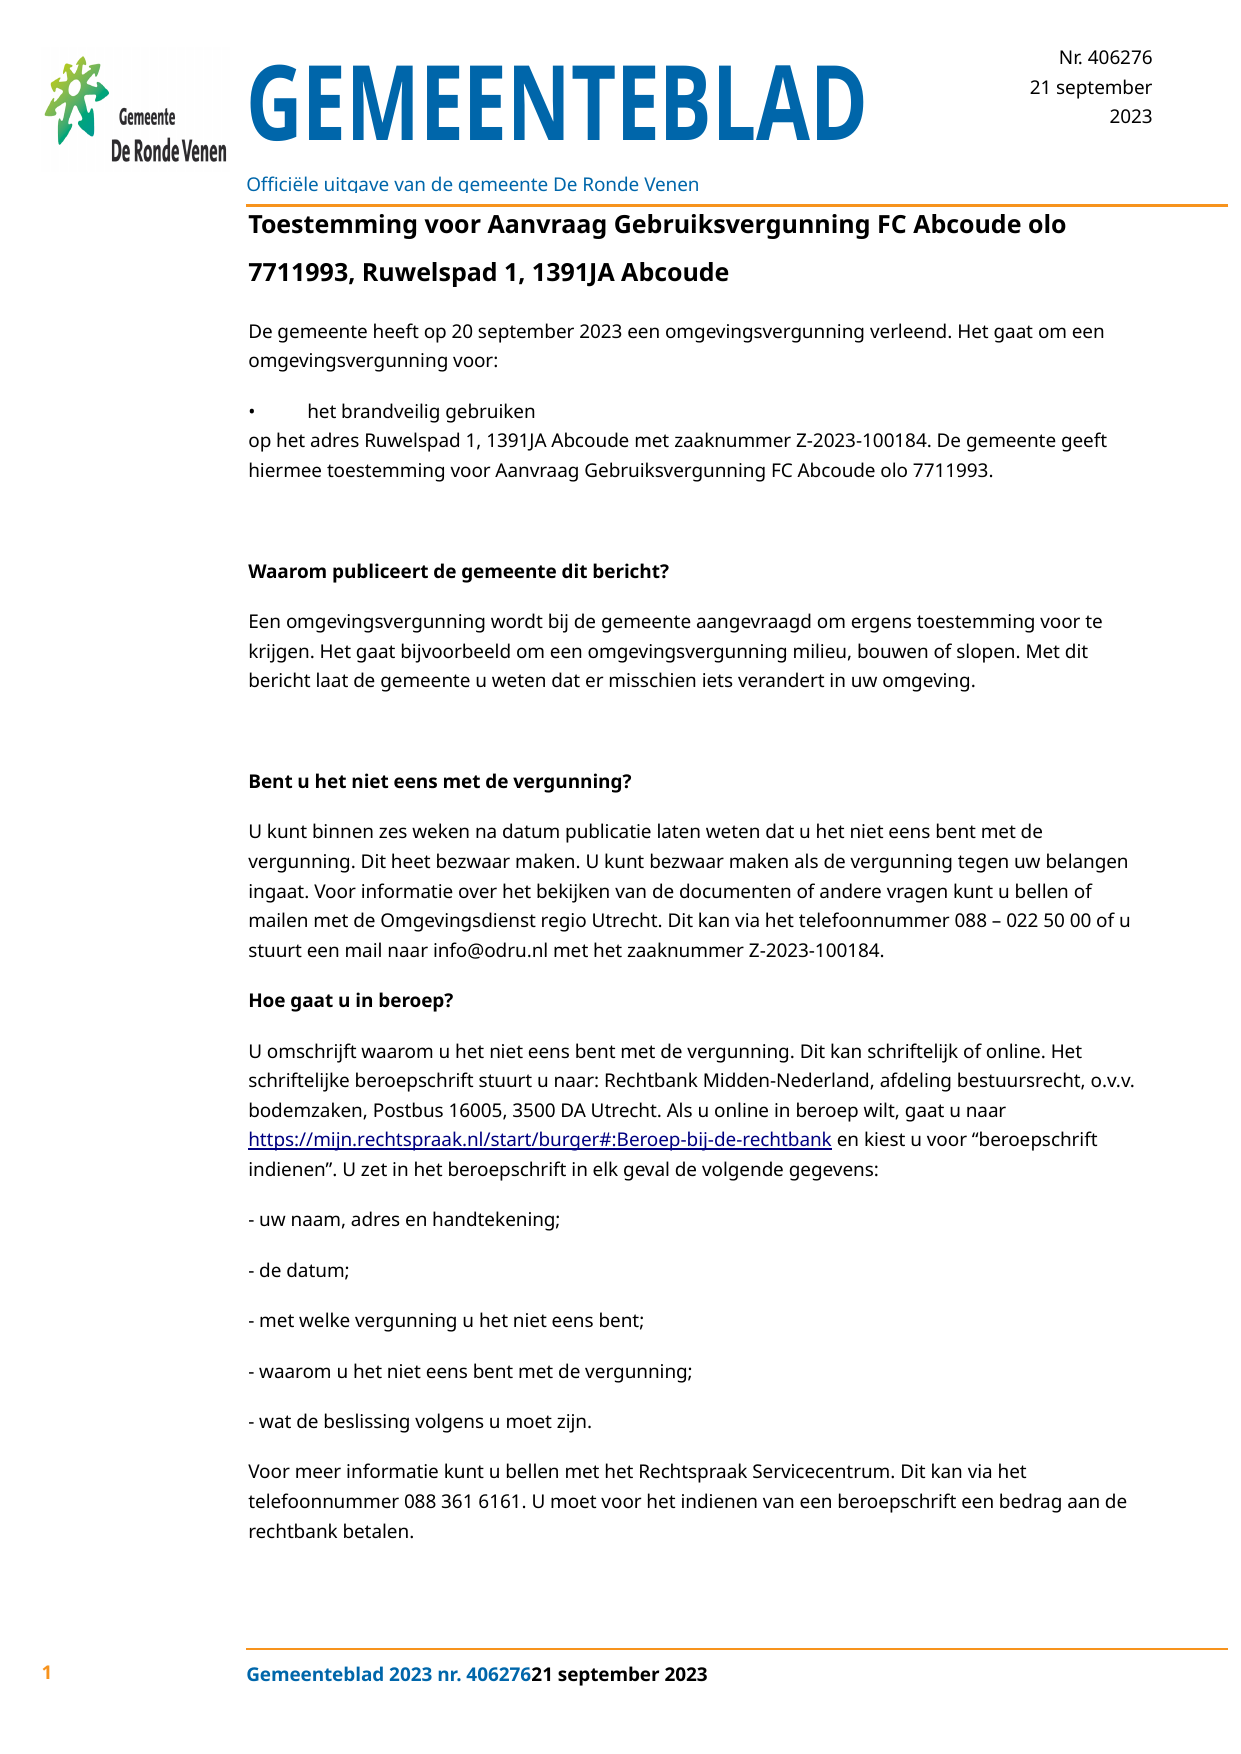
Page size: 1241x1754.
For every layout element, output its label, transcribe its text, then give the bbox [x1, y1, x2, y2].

text U omschrijft waarom u het niet eens bent met de vergunning. Dit kan schriftelijk of online. Het schriftelijke beroepschrift stuurt u naar: Rechtbank Midden-Nederland, afdeling bestuursrecht, o.v.v. bodemzaken, Postbus 16005, 3500 DA Utrecht. Als u online in beroep wilt, gaat u naar https://mijn.rechtspraak.nl/start/burger#:Beroep-bij-de-rechtbank en kiest u voor “beroepschrift indienen”. U zet in het beroepschrift in elk geval de volgende gegevens: [248, 1038, 1152, 1182]
text Hoe gaat u in beroep? [248, 987, 1152, 1013]
text U kunt binnen zes weken na datum publicatie laten weten dat u het niet eens bent met de vergunning. Dit heet bezwaar maken. U kunt bezwaar maken als de vergunning tegen uw belangen ingaat. Voor informatie over het bekijken van de documenten of andere vragen kunt u bellen of mailen met de Omgevingsdienst regio Utrecht. Dit kan via het telefoonnummer 088 – 022 50 00 of u stuurt een mail naar info@odru.nl met het zaaknummer Z-2023-100184. [248, 819, 1152, 963]
text op het adres Ruwelspad 1, 1391JA Abcoude met zaaknummer Z-2023-100184. De gemeente geeft hiermee toestemming voor Aanvraag Gebruiksvergunning FC Abcoude olo 7711993. [248, 427, 1152, 483]
text Toestemming voor Aanvraag Gebruiksvergunning FC Abcoude olo 7711993, Ruwelspad 1, 1391JA Abcoude [248, 207, 1152, 288]
text - de datum; [248, 1257, 1152, 1283]
text De gemeente heeft op 20 september 2023 een omgevingsvergunning verleend. Het gaat om een omgevingsvergunning voor: [248, 318, 1152, 373]
text Waarom publiceert de gemeente dit bericht? [248, 558, 1152, 584]
list het brandveilig gebruiken [248, 398, 1152, 424]
text Bent u het niet eens met de vergunning? [248, 768, 1152, 794]
text Voor meer informatie kunt u bellen met het Rechtspraak Servicecentrum. Dit kan via het telefoonnummer 088 361 6161. U moet voor het indienen van een beroepschrift een bedrag aan de rechtbank betalen. [248, 1459, 1152, 1544]
text Een omgevingsvergunning wordt bij de gemeente aangevraagd om ergens toestemming voor te krijgen. Het gaat bijvoorbeeld om een omgevingsvergunning milieu, bouwen of slopen. Met dit bericht laat de gemeente u weten dat er misschien iets verandert in uw omgeving. [248, 608, 1152, 693]
text - wat de beslissing volgens u moet zijn. [248, 1408, 1152, 1434]
text - met welke vergunning u het niet eens bent; [248, 1307, 1152, 1333]
text - waarom u het niet eens bent met de vergunning; [248, 1358, 1152, 1384]
text - uw naam, adres en handtekening; [248, 1207, 1152, 1232]
picture [41, 47, 231, 172]
